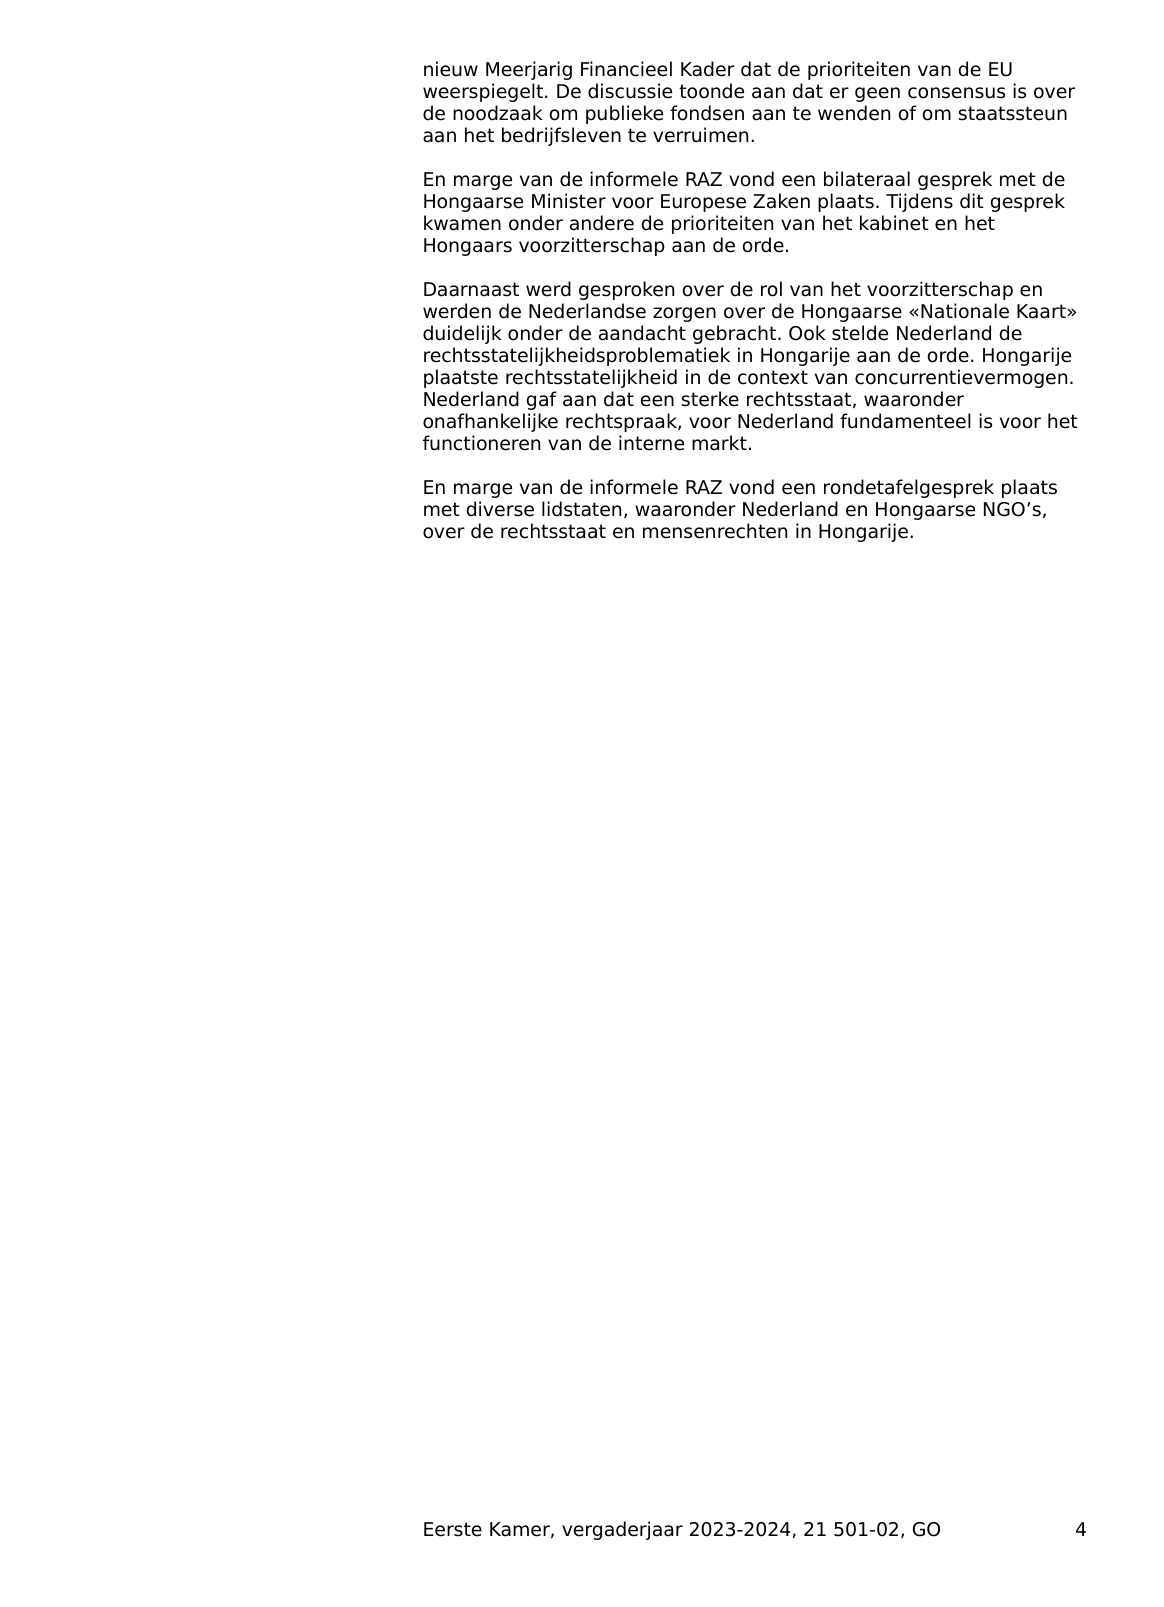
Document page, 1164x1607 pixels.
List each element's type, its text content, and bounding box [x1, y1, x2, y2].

text En marge van de informele RAZ vond een bilateraal gesprek met de Hongaarse Minister voor Europese Zaken plaats. Tijdens dit gesprek kwamen onder andere de prioriteiten van het kabinet en het Hongaars voorzitterschap aan de orde. [422, 169, 1087, 257]
text Daarnaast werd gesproken over de rol van het voorzitterschap en werden de Nederlandse zorgen over de Hongaarse «Nationale Kaart» duidelijk onder de aandacht gebracht. Ook stelde Nederland de rechtsstatelijkheidsproblematiek in Hongarije aan de orde. Hongarije plaatste rechtsstatelijkheid in de context van concurrentievermogen. Nederland gaf aan dat een sterke rechtsstaat, waaronder onafhankelijke rechtspraak, voor Nederland fundamenteel is voor het functioneren van de interne markt. [422, 279, 1087, 455]
text En marge van de informele RAZ vond een rondetafelgesprek plaats met diverse lidstaten, waaronder Nederland en Hongaarse NGO’s, over de rechtsstaat en mensenrechten in Hongarije. [422, 477, 1087, 543]
text nieuw Meerjarig Financieel Kader dat de prioriteiten van de EU weerspiegelt. De discussie toonde aan dat er geen consensus is over de noodzaak om publieke fondsen aan te wenden of om staatssteun aan het bedrijfsleven te verruimen. [422, 59, 1087, 147]
